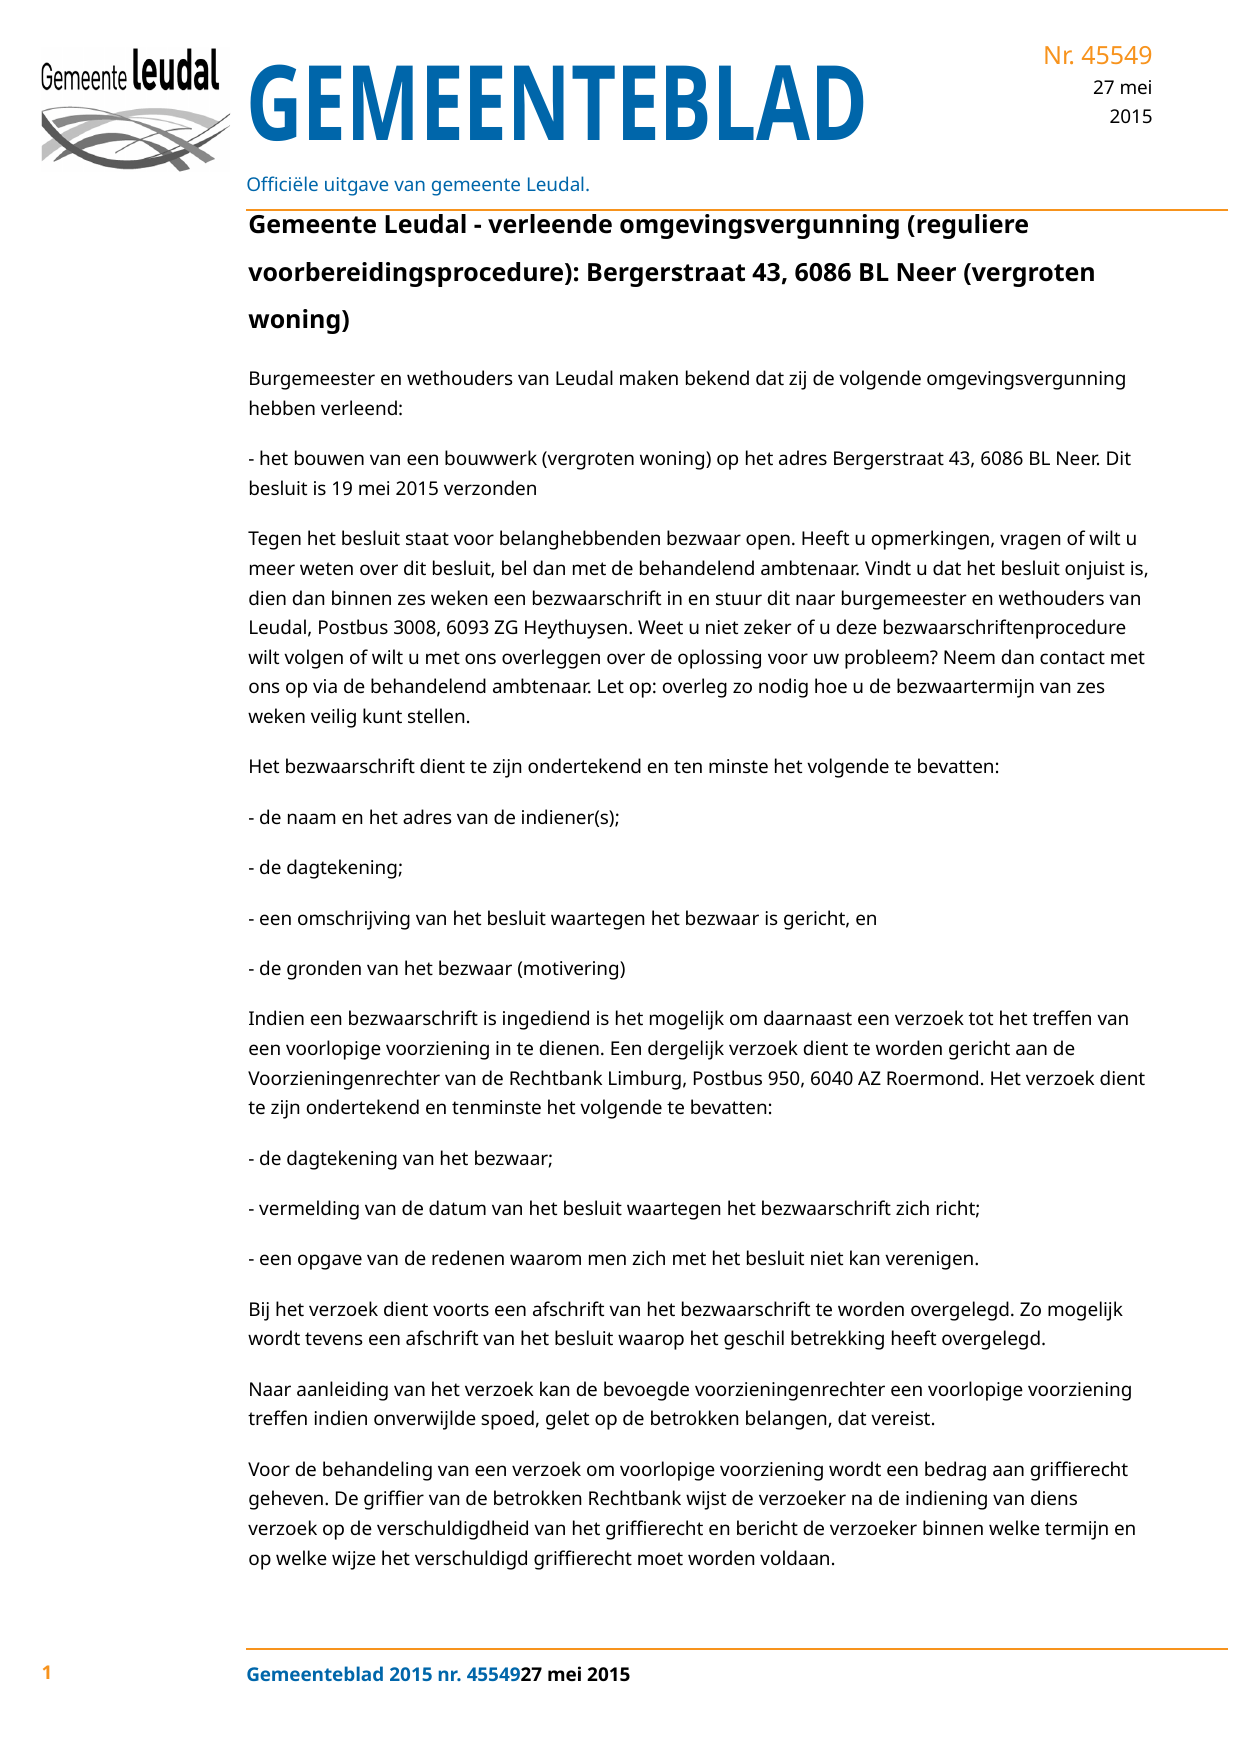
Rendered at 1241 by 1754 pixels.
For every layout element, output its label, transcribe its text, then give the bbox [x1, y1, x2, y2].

text - vermelding van de datum van het besluit waartegen het bezwaarschrift zich richt; [248, 1195, 1152, 1221]
text Indien een bezwaarschrift is ingediend is het mogelijk om daarnaast een verzoek tot het treffen van een voorlopige voorziening in te dienen. Een dergelijk verzoek dient te worden gericht aan de Voorzieningenrechter van de Rechtbank Limburg, Postbus 950, 6040 AZ Roermond. Het verzoek dient te zijn ondertekend en tenminste het volgende te bevatten: [248, 1006, 1152, 1120]
text Burgemeester en wethouders van Leudal maken bekend dat zij de volgende omgevingsvergunning hebben verleend: [248, 366, 1152, 421]
text Het bezwaarschrift dient te zijn ondertekend en ten minste het volgende te bevatten: [248, 753, 1152, 779]
text - de dagtekening; [248, 854, 1152, 880]
text - een omschrijving van het besluit waartegen het bezwaar is gericht, en [248, 905, 1152, 930]
text Bij het verzoek dient voorts een afschrift van het bezwaarschrift te worden overgelegd. Zo mogelijk wordt tevens een afschrift van het besluit waarop het geschil betrekking heeft overgelegd. [248, 1296, 1152, 1351]
text - de gronden van het bezwaar (motivering) [248, 955, 1152, 981]
text Naar aanleiding van het verzoek kan de bevoegde voorzieningenrechter een voorlopige voorziening treffen indien onverwijlde spoed, gelet op de betrokken belangen, dat vereist. [248, 1376, 1152, 1431]
text - een opgave van de redenen waarom men zich met het besluit niet kan verenigen. [248, 1246, 1152, 1271]
text Voor de behandeling van een verzoek om voorlopige voorziening wordt een bedrag aan griffierecht geheven. De griffier van de betrokken Rechtbank wijst de verzoeker na de indiening van diens verzoek op de verschuldigdheid van het griffierecht en bericht de verzoeker binnen welke termijn en op welke wijze het verschuldigd griffierecht moet worden voldaan. [248, 1456, 1152, 1570]
text Tegen het besluit staat voor belanghebbenden bezwaar open. Heeft u opmerkingen, vragen of wilt u meer weten over dit besluit, bel dan met de behandelend ambtenaar. Vindt u dat het besluit onjuist is, dien dan binnen zes weken een bezwaarschrift in en stuur dit naar burgemeester en wethouders van Leudal, Postbus 3008, 6093 ZG Heythuysen. Weet u niet zeker of u deze bezwaarschriftenprocedure wilt volgen of wilt u met ons overleggen over de oplossing voor uw probleem? Neem dan contact met ons op via de behandelend ambtenaar. Let op: overleg zo nodig hoe u de bezwaartermijn van zes weken veilig kunt stellen. [248, 526, 1152, 729]
text - de dagtekening van het bezwaar; [248, 1145, 1152, 1170]
text Gemeente Leudal - verleende omgevingsvergunning (reguliere voorbereidingsprocedure): Bergerstraat 43, 6086 BL Neer (vergroten woning) [248, 211, 1152, 336]
text - de naam en het adres van de indiener(s); [248, 804, 1152, 829]
picture [41, 47, 231, 172]
text - het bouwen van een bouwwerk (vergroten woning) op het adres Bergerstraat 43, 6086 BL Neer. Dit besluit is 19 mei 2015 verzonden [248, 446, 1152, 501]
